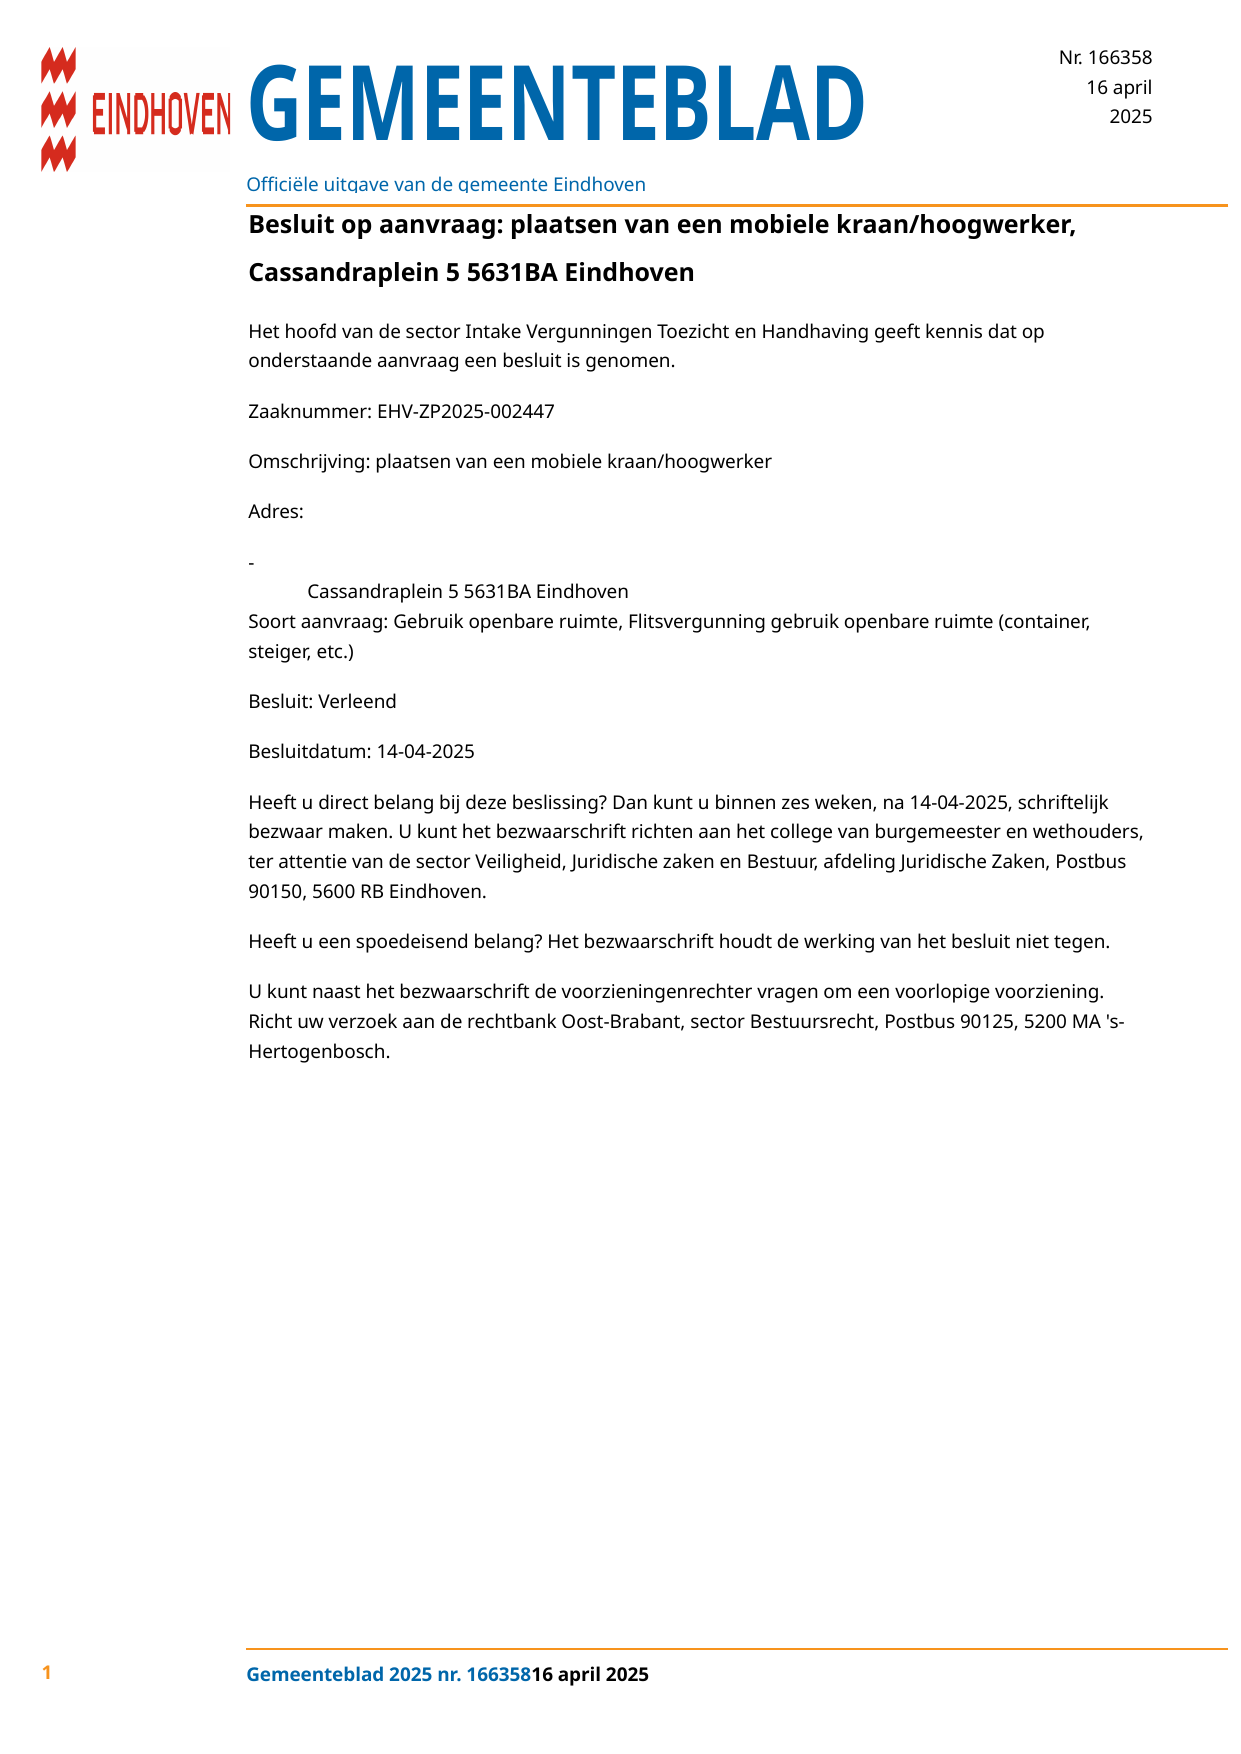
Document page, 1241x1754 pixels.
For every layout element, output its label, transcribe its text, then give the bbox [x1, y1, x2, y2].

text Het hoofd van de sector Intake Vergunningen Toezicht en Handhaving geeft kennis dat op onderstaande aanvraag een besluit is genomen. [248, 318, 1152, 373]
text Zaaknummer: EHV-ZP2025-002447 [248, 398, 1152, 424]
text Heeft u een spoedeisend belang? Het bezwaarschrift houdt de werking van het besluit niet tegen. [248, 928, 1152, 954]
text Besluitdatum: 14-04-2025 [248, 739, 1152, 764]
list Cassandraplein 5 5631BA Eindhoven [248, 579, 1152, 604]
text U kunt naast het bezwaarschrift de voorzieningenrechter vragen om een voorlopige voorziening. Richt uw verzoek aan de rechtbank Oost-Brabant, sector Bestuursrecht, Postbus 90125, 5200 MA 's-Hertogenbosch. [248, 979, 1152, 1064]
text Adres: [248, 499, 1152, 524]
text Heeft u direct belang bij deze beslissing? Dan kunt u binnen zes weken, na 14-04-2025, schriftelijk bezwaar maken. U kunt het bezwaarschrift richten aan het college van burgemeester en wethouders, ter attentie van de sector Veiligheid, Juridische zaken en Bestuur, afdeling Juridische Zaken, Postbus 90150, 5600 RB Eindhoven. [248, 789, 1152, 904]
picture [41, 47, 231, 172]
text Besluit: Verleend [248, 688, 1152, 714]
text Omschrijving: plaatsen van een mobiele kraan/hoogwerker [248, 448, 1152, 474]
text Besluit op aanvraag: plaatsen van een mobiele kraan/hoogwerker, Cassandraplein 5 5631BA Eindhoven [248, 207, 1152, 288]
text Soort aanvraag: Gebruik openbare ruimte, Flitsvergunning gebruik openbare ruimte (container, steiger, etc.) [248, 608, 1152, 664]
